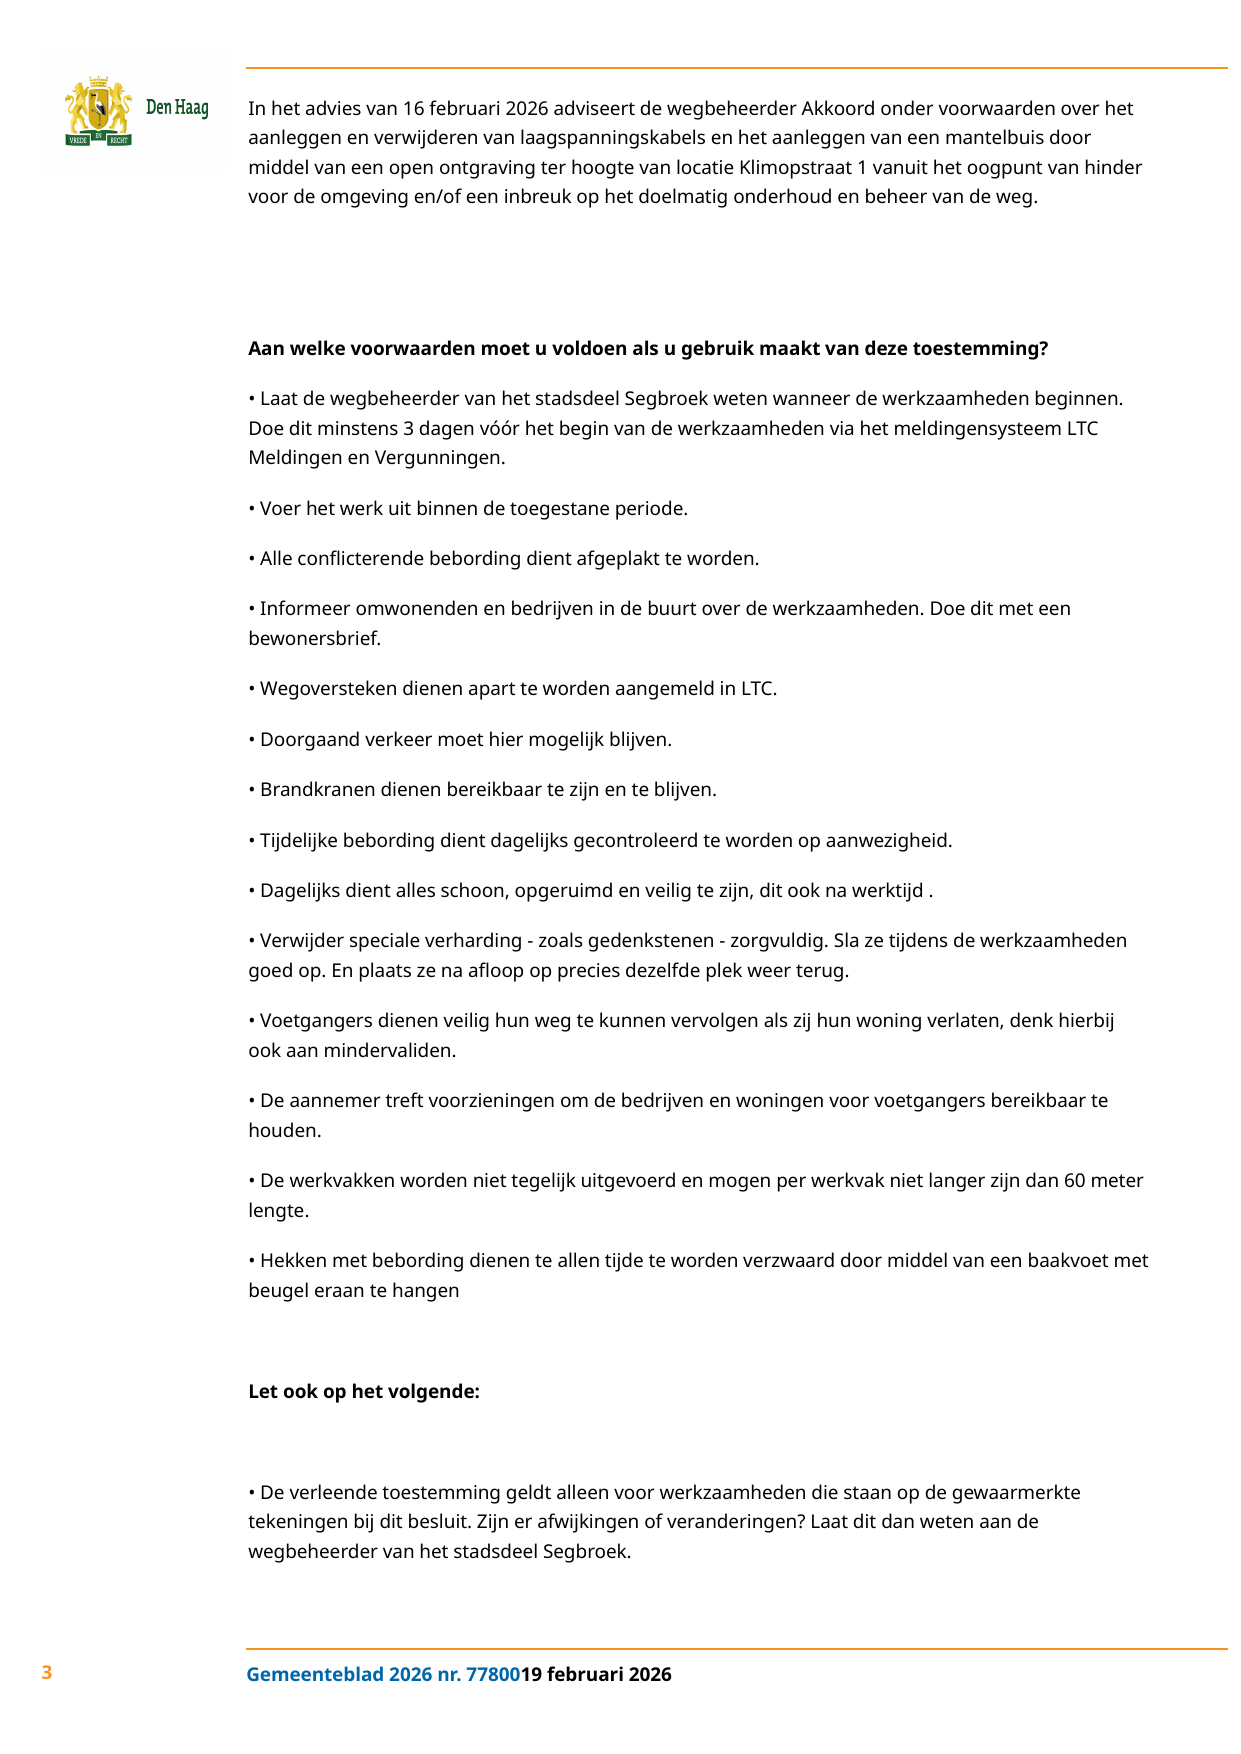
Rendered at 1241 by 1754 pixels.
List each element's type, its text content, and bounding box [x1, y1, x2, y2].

text In het advies van 16 februari 2026 adviseert de wegbeheerder Akkoord onder voorwaarden over het aanleggen en verwijderen van laagspanningskabels en het aanleggen van een mantelbuis door middel van een open ontgraving ter hoogte van locatie Klimopstraat 1 vanuit het oogpunt van hinder voor de omgeving en/of een inbreuk op het doelmatig onderhoud en beheer van de weg. [248, 95, 1152, 209]
text Aan welke voorwaarden moet u voldoen als u gebruik maakt van deze toestemming? [248, 335, 1152, 361]
text • Wegoversteken dienen apart te worden aangemeld in LTC. [248, 676, 1152, 701]
text • Verwijder speciale verharding - zoals gedenkstenen - zorgvuldig. Sla ze tijdens de werkzaamheden goed op. En plaats ze na afloop op precies dezelfde plek weer terug. [248, 928, 1152, 983]
text • Brandkranen dienen bereikbaar te zijn en te blijven. [248, 776, 1152, 802]
picture [41, 47, 231, 172]
text • De werkvakken worden niet tegelijk uitgevoerd en mogen per werkvak niet langer zijn dan 60 meter lengte. [248, 1168, 1152, 1223]
text • Dagelijks dient alles schoon, opgeruimd en veilig te zijn, dit ook na werktijd . [248, 877, 1152, 903]
text • Informeer omwonenden en bedrijven in de buurt over de werkzaamheden. Doe dit met een bewonersbrief. [248, 596, 1152, 651]
text • Voer het werk uit binnen de toegestane periode. [248, 495, 1152, 521]
text • Voetgangers dienen veilig hun weg te kunnen vervolgen als zij hun woning verlaten, denk hierbij ook aan mindervaliden. [248, 1008, 1152, 1063]
text • Tijdelijke bebording dient dagelijks gecontroleerd te worden op aanwezigheid. [248, 827, 1152, 853]
text Let ook op het volgende: [248, 1378, 1152, 1404]
text • Hekken met bebording dienen te allen tijde te worden verzwaard door middel van een baakvoet met beugel eraan te hangen [248, 1248, 1152, 1303]
text • Doorgaand verkeer moet hier mogelijk blijven. [248, 726, 1152, 752]
text • De aannemer treft voorzieningen om de bedrijven en woningen voor voetgangers bereikbaar te houden. [248, 1088, 1152, 1143]
text • De verleende toestemming geldt alleen voor werkzaamheden die staan op de gewaarmerkte tekeningen bij dit besluit. Zijn er afwijkingen of veranderingen? Laat dit dan weten aan de wegbeheerder van het stadsdeel Segbroek. [248, 1479, 1152, 1564]
text • Laat de wegbeheerder van het stadsdeel Segbroek weten wanneer de werkzaamheden beginnen. Doe dit minstens 3 dagen vóór het begin van de werkzaamheden via het meldingensysteem LTC Meldingen en Vergunningen. [248, 385, 1152, 470]
text • Alle conflicterende bebording dient afgeplakt te worden. [248, 545, 1152, 571]
